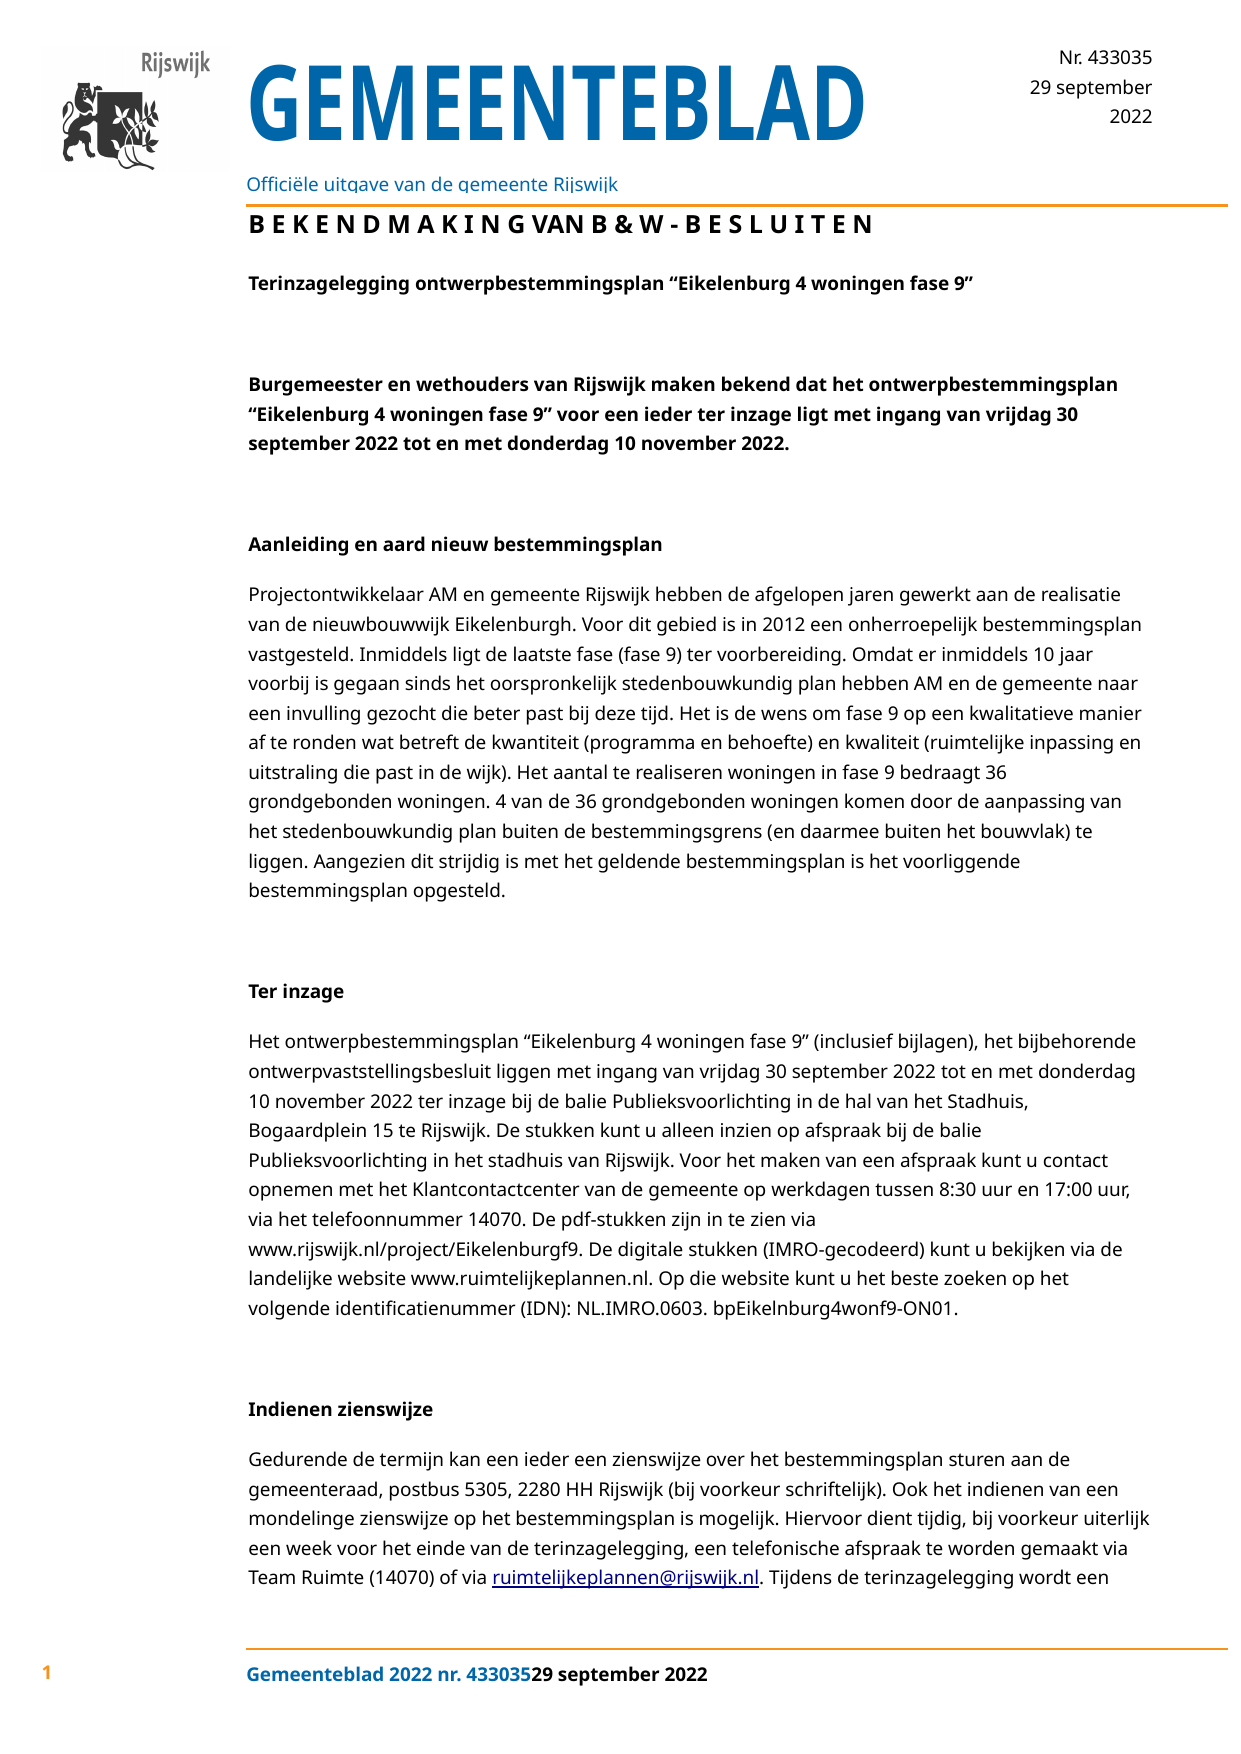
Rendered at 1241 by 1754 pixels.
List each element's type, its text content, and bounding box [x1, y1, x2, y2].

text Ter inzage [248, 978, 1152, 1004]
text Indienen zienswijze [248, 1396, 1152, 1421]
text Projectontwikkelaar AM en gemeente Rijswijk hebben de afgelopen jaren gewerkt aan de realisatie van de nieuwbouwwijk Eikelenburgh. Voor dit gebied is in 2012 een onherroepelijk bestemmingsplan vastgesteld. Inmiddels ligt de laatste fase (fase 9) ter voorbereiding. Omdat er inmiddels 10 jaar voorbij is gegaan sinds het oorspronkelijk stedenbouwkundig plan hebben AM en de gemeente naar een invulling gezocht die beter past bij deze tijd. Het is de wens om fase 9 op een kwalitatieve manier af te ronden wat betreft de kwantiteit (programma en behoefte) en kwaliteit (ruimtelijke inpassing en uitstraling die past in de wijk). Het aantal te realiseren woningen in fase 9 bedraagt 36 grondgebonden woningen. 4 van de 36 grondgebonden woningen komen door de aanpassing van het stedenbouwkundig plan buiten de bestemmingsgrens (en daarmee buiten het bouwvlak) te liggen. Aangezien dit strijdig is met het geldende bestemmingsplan is het voorliggende bestemmingsplan opgesteld. [248, 582, 1152, 903]
picture [41, 47, 231, 172]
text Aanleiding en aard nieuw bestemmingsplan [248, 531, 1152, 557]
text Gedurende de termijn kan een ieder een zienswijze over het bestemmingsplan sturen aan de gemeenteraad, postbus 5305, 2280 HH Rijswijk (bij voorkeur schriftelijk). Ook het indienen van een mondelinge zienswijze op het bestemmingsplan is mogelijk. Hiervoor dient tijdig, bij voorkeur uiterlijk een week voor het einde van de terinzagelegging, een telefonische afspraak te worden gemaakt via Team Ruimte (14070) of via ruimtelijkeplannen@rijswijk.nl. Tijdens de terinzagelegging wordt een [248, 1446, 1152, 1590]
text Burgemeester en wethouders van Rijswijk maken bekend dat het ontwerpbestemmingsplan “Eikelenburg 4 woningen fase 9” voor een ieder ter inzage ligt met ingang van vrijdag 30 september 2022 tot en met donderdag 10 november 2022. [248, 371, 1152, 456]
text Het ontwerpbestemmingsplan “Eikelenburg 4 woningen fase 9” (inclusief bijlagen), het bijbehorende ontwerpvaststellingsbesluit liggen met ingang van vrijdag 30 september 2022 tot en met donderdag 10 november 2022 ter inzage bij de balie Publieksvoorlichting in de hal van het Stadhuis, Bogaardplein 15 te Rijswijk. De stukken kunt u alleen inzien op afspraak bij de balie Publieksvoorlichting in het stadhuis van Rijswijk. Voor het maken van een afspraak kunt u contact opnemen met het Klantcontactcenter van de gemeente op werkdagen tussen 8:30 uur en 17:00 uur, via het telefoonnummer 14070. De pdf-stukken zijn in te zien via www.rijswijk.nl/project/Eikelenburgf9. De digitale stukken (IMRO-gecodeerd) kunt u bekijken via de landelijke website www.ruimtelijkeplannen.nl. Op die website kunt u het beste zoeken op het volgende identificatienummer (IDN): NL.IMRO.0603. bpEikelnburg4wonf9-ON01. [248, 1029, 1152, 1321]
text B E K E N D M A K I N G VAN B & W - B E S L U I T E N [248, 207, 1152, 241]
text Terinzagelegging ontwerpbestemmingsplan “Eikelenburg 4 woningen fase 9” [248, 270, 1152, 296]
